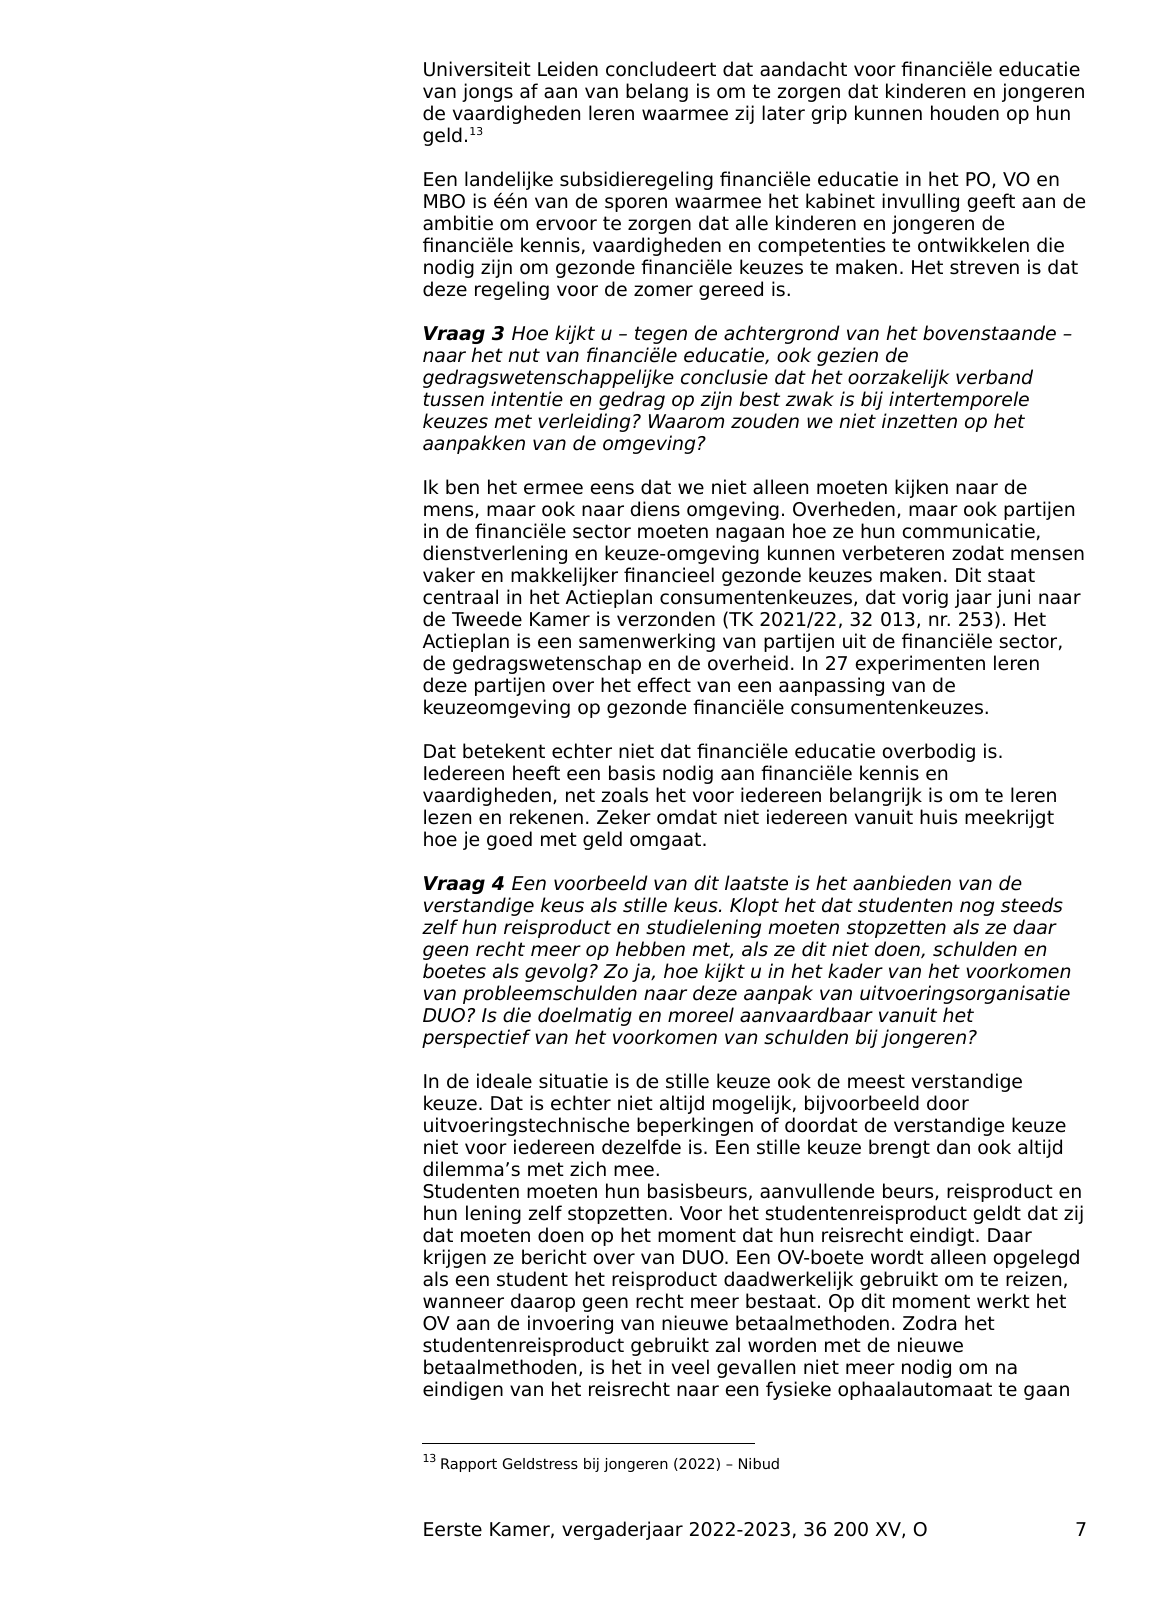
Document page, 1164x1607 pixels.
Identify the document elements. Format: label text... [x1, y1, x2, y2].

text Vraag 4 Een voorbeeld van dit laatste is het aanbieden van de verstandige keus als stille keus. Klopt het dat studenten nog steeds zelf hun reisproduct en studielening moeten stopzetten als ze daar geen recht meer op hebben met, als ze dit niet doen, schulden en boetes als gevolg? Zo ja, hoe kijkt u in het kader van het voorkomen van probleemschulden naar deze aanpak van uitvoeringsorganisatie DUO? Is die doelmatig en moreel aanvaardbaar vanuit het perspectief van het voorkomen van schulden bij jongeren? [422, 873, 1087, 1049]
text Ik ben het ermee eens dat we niet alleen moeten kijken naar de mens, maar ook naar diens omgeving. Overheden, maar ook partijen in de financiële sector moeten nagaan hoe ze hun communicatie, dienstverlening en keuze-omgeving kunnen verbeteren zodat mensen vaker en makkelijker financieel gezonde keuzes maken. Dit staat centraal in het Actieplan consumentenkeuzes, dat vorig jaar juni naar de Tweede Kamer is verzonden (TK 2021/22, 32 013, nr. 253). Het Actieplan is een samenwerking van partijen uit de financiële sector, de gedragswetenschap en de overheid. In 27 experimenten leren deze partijen over het effect van een aanpassing van de keuzeomgeving op gezonde financiële consumentenkeuzes. [422, 477, 1087, 719]
text Studenten moeten hun basisbeurs, aanvullende beurs, reisproduct en hun lening zelf stopzetten. Voor het studentenreisproduct geldt dat zij dat moeten doen op het moment dat hun reisrecht eindigt. Daar krijgen ze bericht over van DUO. Een OV-boete wordt alleen opgelegd als een student het reisproduct daadwerkelijk gebruikt om te reizen, wanneer daarop geen recht meer bestaat. Op dit moment werkt het OV aan de invoering van nieuwe betaalmethoden. Zodra het studentenreisproduct gebruikt zal worden met de nieuwe betaalmethoden, is het in veel gevallen niet meer nodig om na eindigen van het reisrecht naar een fysieke ophaalautomaat te gaan [422, 1181, 1087, 1401]
text In de ideale situatie is de stille keuze ook de meest verstandige keuze. Dat is echter niet altijd mogelijk, bijvoorbeeld door uitvoeringstechnische beperkingen of doordat de verstandige keuze niet voor iedereen dezelfde is. Een stille keuze brengt dan ook altijd dilemma’s met zich mee. [422, 1071, 1087, 1181]
text Rapport Geldstress bij jongeren (2022) – Nibud [422, 1452, 1087, 1474]
text Vraag 3 Hoe kijkt u – tegen de achtergrond van het bovenstaande – naar het nut van financiële educatie, ook gezien de gedragswetenschappelijke conclusie dat het oorzakelijk verband tussen intentie en gedrag op zijn best zwak is bij intertemporele keuzes met verleiding? Waarom zouden we niet inzetten op het aanpakken van de omgeving? [422, 323, 1087, 455]
text Dat betekent echter niet dat financiële educatie overbodig is. Iedereen heeft een basis nodig aan financiële kennis en vaardigheden, net zoals het voor iedereen belangrijk is om te leren lezen en rekenen. Zeker omdat niet iedereen vanuit huis meekrijgt hoe je goed met geld omgaat. [422, 741, 1087, 851]
text Een landelijke subsidieregeling financiële educatie in het PO, VO en MBO is één van de sporen waarmee het kabinet invulling geeft aan de ambitie om ervoor te zorgen dat alle kinderen en jongeren de financiële kennis, vaardigheden en competenties te ontwikkelen die nodig zijn om gezonde financiële keuzes te maken. Het streven is dat deze regeling voor de zomer gereed is. [422, 169, 1087, 301]
text Universiteit Leiden concludeert dat aandacht voor financiële educatie van jongs af aan van belang is om te zorgen dat kinderen en jongeren de vaardigheden leren waarmee zij later grip kunnen houden op hun geld. [422, 59, 1087, 147]
